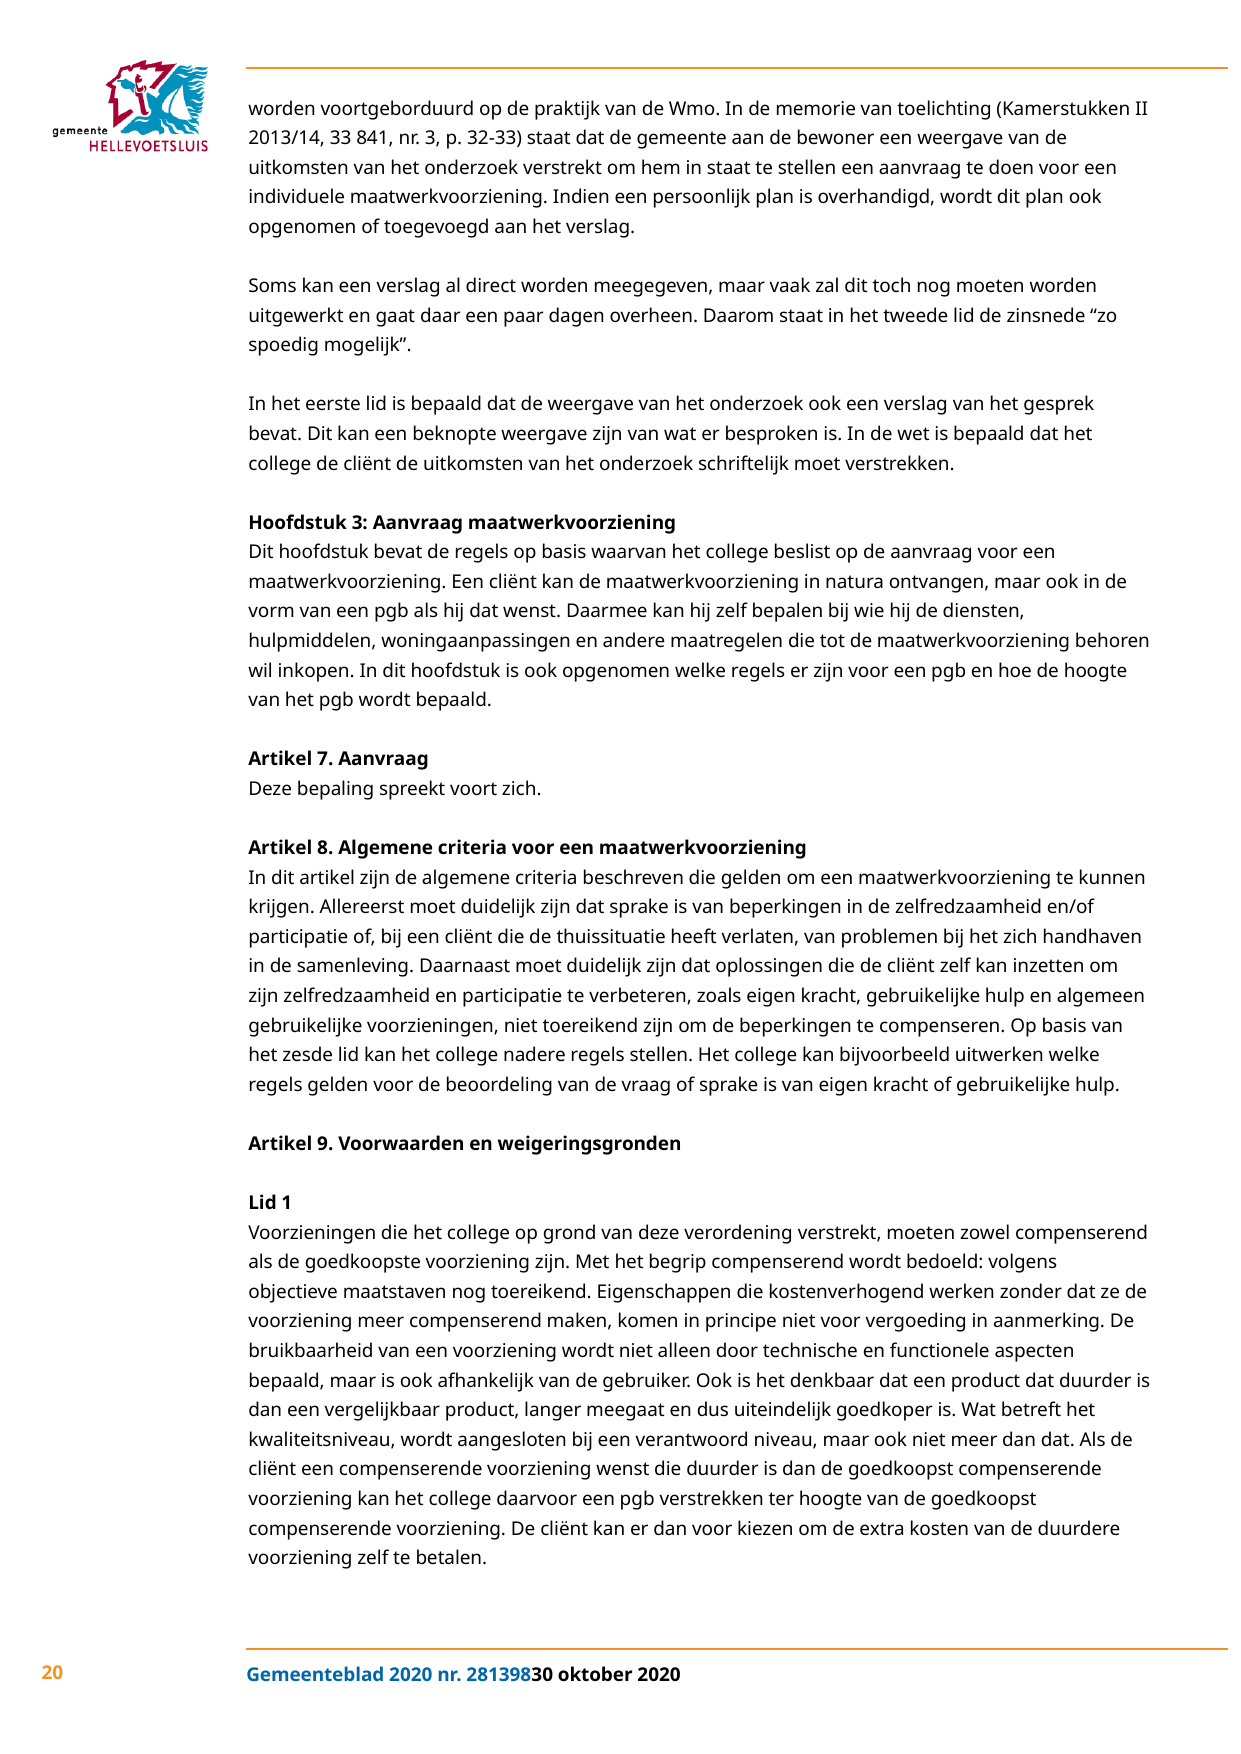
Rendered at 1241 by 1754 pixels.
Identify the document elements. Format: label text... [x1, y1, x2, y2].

text Deze bepaling spreekt voort zich. [248, 775, 1152, 801]
text Artikel 7. Aanvraag [248, 746, 1152, 771]
text Dit hoofdstuk bevat de regels op basis waarvan het college beslist op de aanvraag voor een maatwerkvoorziening. Een cliënt kan de maatwerkvoorziening in natura ontvangen, maar ook in de vorm van een pgb als hij dat wenst. Daarmee kan hij zelf bepalen bij wie hij de diensten, hulpmiddelen, woningaanpassingen en andere maatregelen die tot de maatwerkvoorziening behoren wil inkopen. In dit hoofdstuk is ook opgenomen welke regels er zijn voor een pgb en hoe de hoogte van het pgb wordt bepaald. [248, 538, 1152, 712]
text worden voortgeborduurd op de praktijk van de Wmo. In de memorie van toelichting (Kamerstukken II 2013/14, 33 841, nr. 3, p. 32-33) staat dat de gemeente aan de bewoner een weergave van de uitkomsten van het onderzoek verstrekt om hem in staat te stellen een aanvraag te doen voor een individuele maatwerkvoorziening. Indien een persoonlijk plan is overhandigd, wordt dit plan ook opgenomen of toegevoegd aan het verslag. [248, 95, 1152, 239]
text Artikel 8. Algemene criteria voor een maatwerkvoorziening [248, 834, 1152, 860]
text In het eerste lid is bepaald dat de weergave van het onderzoek ook een verslag van het gesprek bevat. Dit kan een beknopte weergave zijn van wat er besproken is. In de wet is bepaald dat het college de cliënt de uitkomsten van het onderzoek schriftelijk moet verstrekken. [248, 391, 1152, 476]
text Voorzieningen die het college op grond van deze verordening verstrekt, moeten zowel compenserend als de goedkoopste voorziening zijn. Met het begrip compenserend wordt bedoeld: volgens objectieve maatstaven nog toereikend. Eigenschappen die kostenverhogend werken zonder dat ze de voorziening meer compenserend maken, komen in principe niet voor vergoeding in aanmerking. De bruikbaarheid van een voorziening wordt niet alleen door technische en functionele aspecten bepaald, maar is ook afhankelijk van de gebruiker. Ook is het denkbaar dat een product dat duurder is dan een vergelijkbaar product, langer meegaat en dus uiteindelijk goedkoper is. Wat betreft het kwaliteitsniveau, wordt aangesloten bij een verantwoord niveau, maar ook niet meer dan dat. Als de cliënt een compenserende voorziening wenst die duurder is dan de goedkoopst compenserende voorziening kan het college daarvoor een pgb verstrekken ter hoogte van de goedkoopst compenserende voorziening. De cliënt kan er dan voor kiezen om de extra kosten van de duurdere voorziening zelf te betalen. [248, 1219, 1152, 1570]
text Soms kan een verslag al direct worden meegegeven, maar vaak zal dit toch nog moeten worden uitgewerkt en gaat daar een paar dagen overheen. Daarom staat in het tweede lid de zinsnede “zo spoedig mogelijk”. [248, 272, 1152, 357]
text Artikel 9. Voorwaarden en weigeringsgronden [248, 1130, 1152, 1156]
text Hoofdstuk 3: Aanvraag maatwerkvoorziening [248, 509, 1152, 535]
text In dit artikel zijn de algemene criteria beschreven die gelden om een maatwerkvoorziening te kunnen krijgen. Allereerst moet duidelijk zijn dat sprake is van beperkingen in de zelfredzaamheid en/of participatie of, bij een cliënt die de thuissituatie heeft verlaten, van problemen bij het zich handhaven in de samenleving. Daarnaast moet duidelijk zijn dat oplossingen die de cliënt zelf kan inzetten om zijn zelfredzaamheid en participatie te verbeteren, zoals eigen kracht, gebruikelijke hulp en algemeen gebruikelijke voorzieningen, niet toereikend zijn om de beperkingen te compenseren. Op basis van het zesde lid kan het college nadere regels stellen. Het college kan bijvoorbeeld uitwerken welke regels gelden voor de beoordeling van de vraag of sprake is van eigen kracht of gebruikelijke hulp. [248, 864, 1152, 1097]
text Lid 1 [248, 1189, 1152, 1215]
picture [41, 47, 231, 172]
